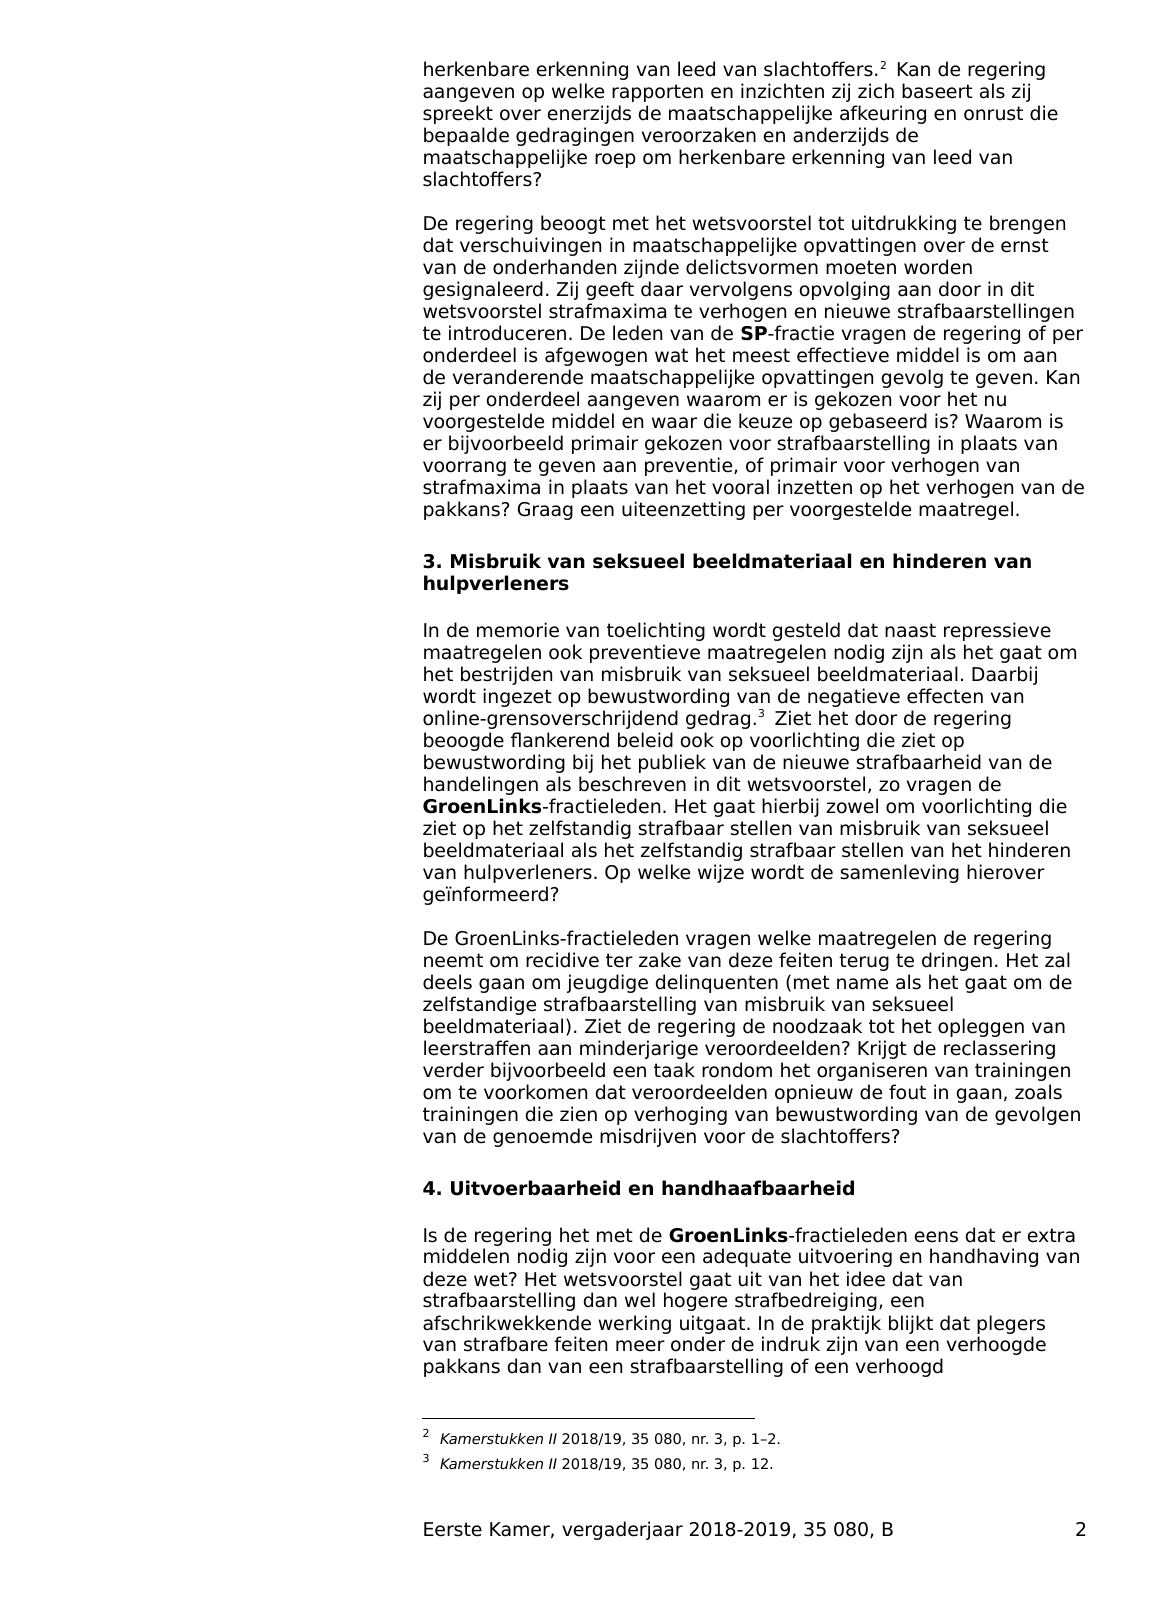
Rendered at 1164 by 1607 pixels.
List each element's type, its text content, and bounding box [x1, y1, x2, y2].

text Kamerstukken II 2018/19, 35 080, nr. 3, p. 12. [422, 1452, 1087, 1474]
text Kamerstukken II 2018/19, 35 080, nr. 3, p. 1–2. [422, 1427, 1087, 1449]
text In de memorie van toelichting wordt gesteld dat naast repressieve maatregelen ook preventieve maatregelen nodig zijn als het gaat om het bestrijden van misbruik van seksueel beeldmateriaal. Daarbij wordt ingezet op bewustwording van de negatieve effecten van online-grensoverschrijdend gedrag. Ziet het door de regering beoogde flankerend beleid ook op voorlichting die ziet op bewustwording bij het publiek van de nieuwe strafbaarheid van de handelingen als beschreven in dit wetsvoorstel, zo vragen de GroenLinks-fractieleden. Het gaat hierbij zowel om voorlichting die ziet op het zelfstandig strafbaar stellen van misbruik van seksueel beeldmateriaal als het zelfstandig strafbaar stellen van het hinderen van hulpverleners. Op welke wijze wordt de samenleving hierover geïnformeerd? [422, 620, 1087, 906]
subtitle 4. Uitvoerbaarheid en handhaafbaarheid [422, 1177, 1087, 1199]
text Is de regering het met de GroenLinks-fractieleden eens dat er extra middelen nodig zijn voor een adequate uitvoering en handhaving van deze wet? Het wetsvoorstel gaat uit van het idee dat van strafbaarstelling dan wel hogere strafbedreiging, een afschrikwekkende werking uitgaat. In de praktijk blijkt dat plegers van strafbare feiten meer onder de indruk zijn van een verhoogde pakkans dan van een strafbaarstelling of een verhoogd [422, 1224, 1087, 1378]
subtitle 3. Misbruik van seksueel beeldmateriaal en hinderen van hulpverleners [422, 551, 1087, 595]
text De GroenLinks-fractieleden vragen welke maatregelen de regering neemt om recidive ter zake van deze feiten terug te dringen. Het zal deels gaan om jeugdige delinquenten (met name als het gaat om de zelfstandige strafbaarstelling van misbruik van seksueel beeldmateriaal). Ziet de regering de noodzaak tot het opleggen van leerstraffen aan minderjarige veroordeelden? Krijgt de reclassering verder bijvoorbeeld een taak rondom het organiseren van trainingen om te voorkomen dat veroordeelden opnieuw de fout in gaan, zoals trainingen die zien op verhoging van bewustwording van de gevolgen van de genoemde misdrijven voor de slachtoffers? [422, 928, 1087, 1147]
text De regering beoogt met het wetsvoorstel tot uitdrukking te brengen dat verschuivingen in maatschappelijke opvattingen over de ernst van de onderhanden zijnde delictsvormen moeten worden gesignaleerd. Zij geeft daar vervolgens opvolging aan door in dit wetsvoorstel strafmaxima te verhogen en nieuwe strafbaarstellingen te introduceren. De leden van de SP-fractie vragen de regering of per onderdeel is afgewogen wat het meest effectieve middel is om aan de veranderende maatschappelijke opvattingen gevolg te geven. Kan zij per onderdeel aangeven waarom er is gekozen voor het nu voorgestelde middel en waar die keuze op gebaseerd is? Waarom is er bijvoorbeeld primair gekozen voor strafbaarstelling in plaats van voorrang te geven aan preventie, of primair voor verhogen van strafmaxima in plaats van het vooral inzetten op het verhogen van de pakkans? Graag een uiteenzetting per voorgestelde maatregel. [422, 213, 1087, 521]
text herkenbare erkenning van leed van slachtoffers. Kan de regering aangeven op welke rapporten en inzichten zij zich baseert als zij spreekt over enerzijds de maatschappelijke afkeuring en onrust die bepaalde gedragingen veroorzaken en anderzijds de maatschappelijke roep om herkenbare erkenning van leed van slachtoffers? [422, 59, 1087, 191]
